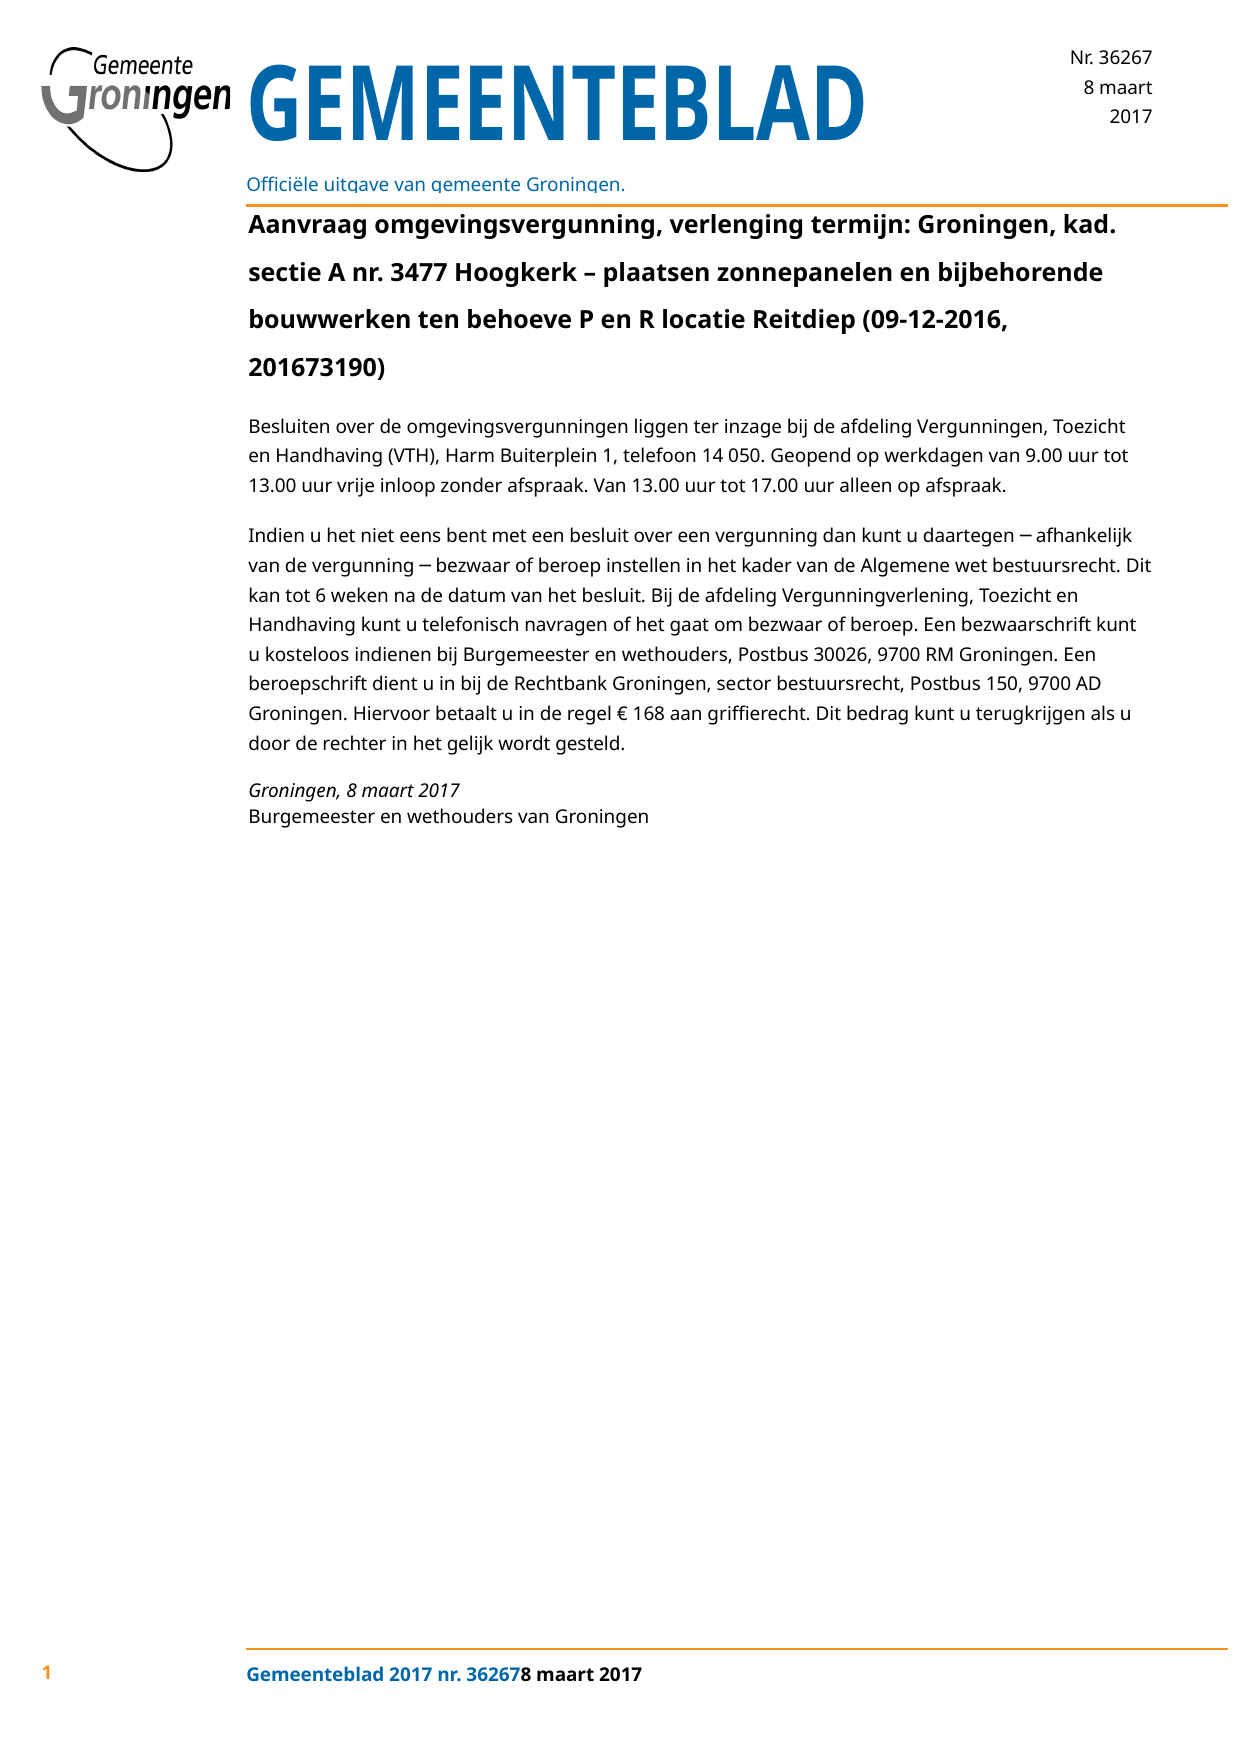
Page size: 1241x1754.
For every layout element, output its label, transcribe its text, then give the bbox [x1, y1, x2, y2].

text Groningen, 8 maart 2017 [248, 778, 1152, 803]
text Indien u het niet eens bent met een besluit over een vergunning dan kunt u daartegen ─ afhankelijk van de vergunning ─ bezwaar of beroep instellen in het kader van de Algemene wet bestuursrecht. Dit kan tot 6 weken na de datum van het besluit. Bij de afdeling Vergunningverlening, Toezicht en Handhaving kunt u telefonisch navragen of het gaat om bezwaar of beroep. Een bezwaarschrift kunt u kosteloos indienen bij Burgemeester en wethouders, Postbus 30026, 9700 RM Groningen. Een beroepschrift dient u in bij de Rechtbank Groningen, sector bestuursrecht, Postbus 150, 9700 AD Groningen. Hiervoor betaalt u in de regel € 168 aan griffierecht. Dit bedrag kunt u terugkrijgen als u door de rechter in het gelijk wordt gesteld. [248, 523, 1152, 756]
text Besluiten over de omgevingsvergunningen liggen ter inzage bij de afdeling Vergunningen, Toezicht en Handhaving (VTH), Harm Buiterplein 1, telefoon 14 050. Geopend op werkdagen van 9.00 uur tot 13.00 uur vrije inloop zonder afspraak. Van 13.00 uur tot 17.00 uur alleen op afspraak. [248, 413, 1152, 498]
text Aanvraag omgevingsvergunning, verlenging termijn: Groningen, kad. sectie A nr. 3477 Hoogkerk – plaatsen zonnepanelen en bijbehorende bouwwerken ten behoeve P en R locatie Reitdiep (09-12-2016, 201673190) [248, 207, 1152, 384]
text Burgemeester en wethouders van Groningen [248, 803, 1152, 829]
picture [41, 47, 231, 172]
